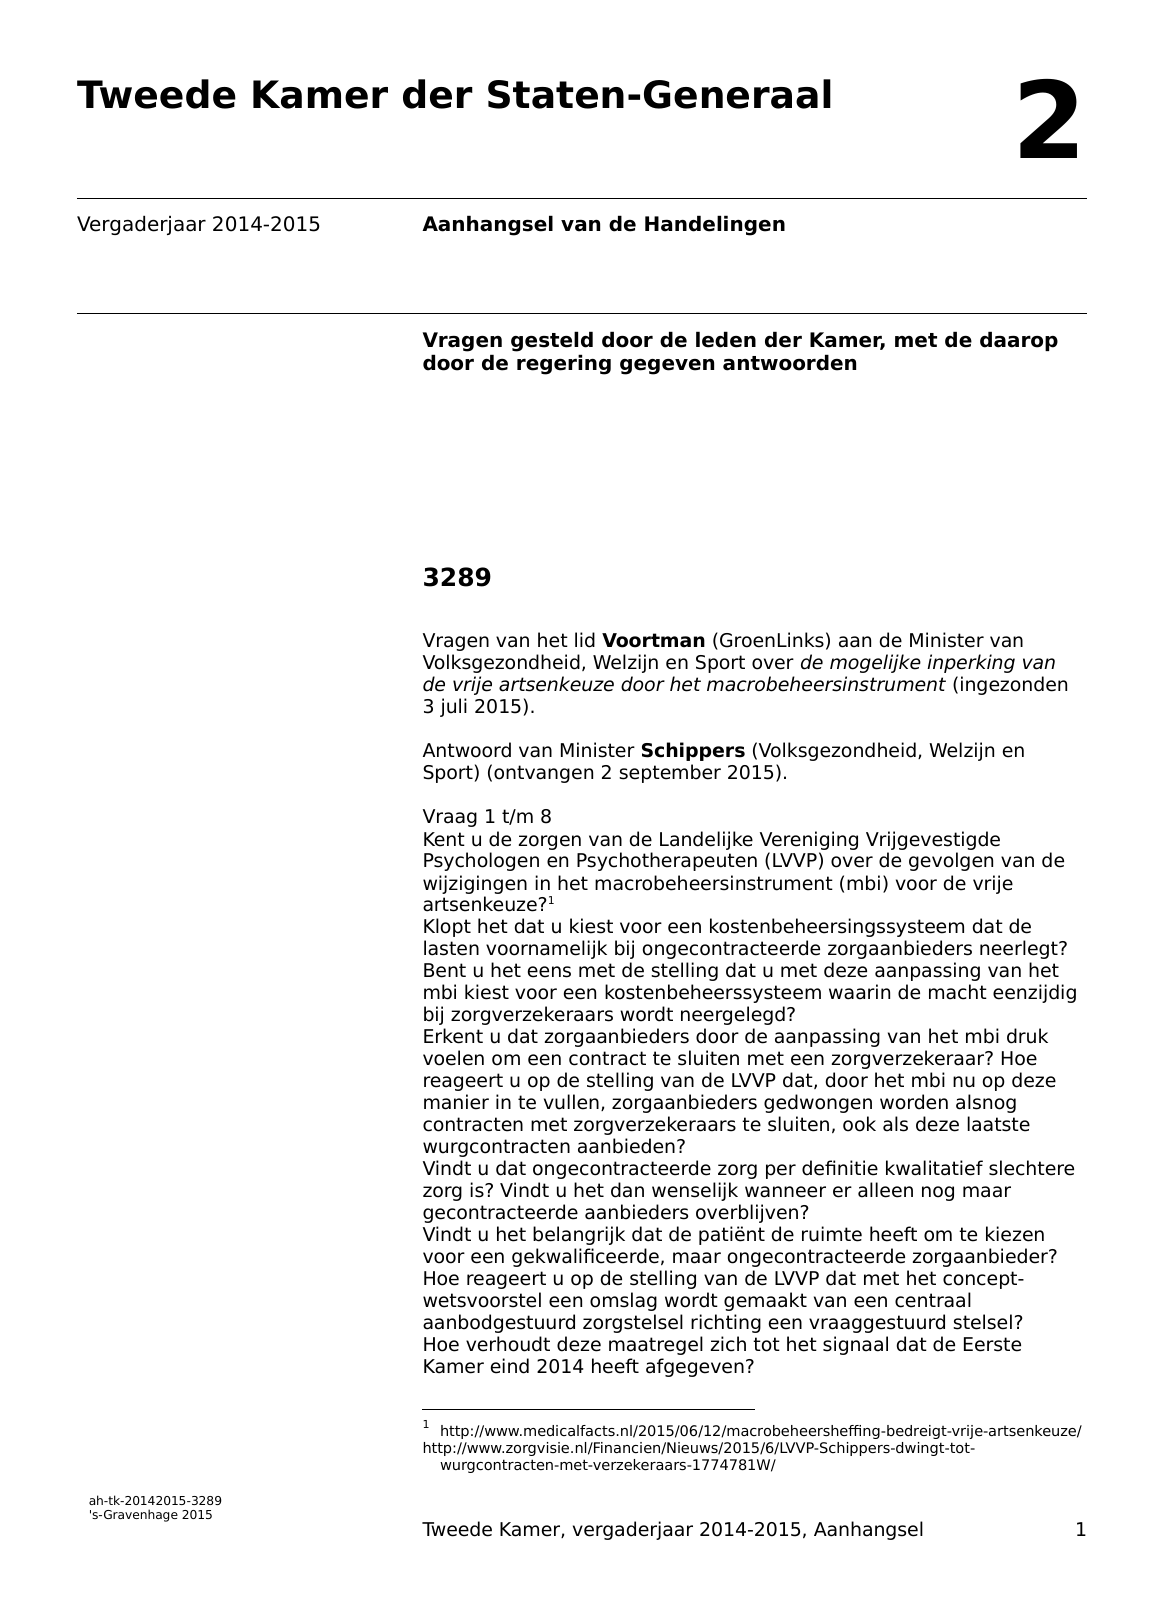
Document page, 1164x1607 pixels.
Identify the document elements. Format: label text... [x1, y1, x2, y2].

text Vindt u dat ongecontracteerde zorg per definitie kwalitatief slechtere zorg is? Vindt u het dan wenselijk wanneer er alleen nog maar gecontracteerde aanbieders overblijven? [422, 1158, 1087, 1224]
text Vraag 1 t/m 8 [422, 806, 1087, 828]
table_header Tweede Kamer der Staten-Generaal [77, 59, 886, 198]
table_cell Vragen gesteld door de leden der Kamer, met de daarop door de regering gegeven antwoorden [422, 314, 1087, 375]
text Hoe reageert u op de stelling van de LVVP dat met het concept-wetsvoorstel een omslag wordt gemaakt van een centraal aanbodgestuurd zorgstelsel richting een vraaggestuurd stelsel? [422, 1268, 1087, 1334]
table_cell Aanhangsel van de Handelingen [422, 199, 1087, 313]
table_cell [77, 314, 422, 375]
text Antwoord van Minister Schippers (Volksgezondheid, Welzijn en Sport) (ontvangen 2 september 2015). [422, 740, 1087, 784]
text 3289 [422, 563, 1087, 592]
text Bent u het eens met de stelling dat u met deze aanpassing van het mbi kiest voor een kostenbeheerssysteem waarin de macht eenzijdig bij zorgverzekeraars wordt neergelegd? [422, 960, 1087, 1026]
text Vindt u het belangrijk dat de patiënt de ruimte heeft om te kiezen voor een gekwalificeerde, maar ongecontracteerde zorgaanbieder? [422, 1224, 1087, 1268]
text Hoe verhoudt deze maatregel zich tot het signaal dat de Eerste Kamer eind 2014 heeft afgegeven? [422, 1334, 1087, 1378]
text Kent u de zorgen van de Landelijke Vereniging Vrijgevestigde Psychologen en Psychotherapeuten (LVVP) over de gevolgen van de wijzigingen in het macrobeheersinstrument (mbi) voor de vrije artsenkeuze? [422, 828, 1087, 916]
table_header 2 [886, 59, 1087, 198]
text http://www.zorgvisie.nl/Financien/Nieuws/2015/6/LVVP-Schippers-dwingt-tot-wurgcontracten-met-verzekeraars-1774781W/ [422, 1441, 1087, 1474]
text 's-Gravenhage 2015 [88, 1508, 323, 1522]
text Klopt het dat u kiest voor een kostenbeheersingssysteem dat de lasten voornamelijk bij ongecontracteerde zorgaanbieders neerlegt? [422, 916, 1087, 960]
text Vragen van het lid Voortman (GroenLinks) aan de Minister van Volksgezondheid, Welzijn en Sport over de mogelijke inperking van de vrije artsenkeuze door het macrobeheersinstrument (ingezonden 3 juli 2015). [422, 630, 1087, 718]
table_cell Vergaderjaar 2014-2015 [77, 199, 422, 313]
text http://www.medicalfacts.nl/2015/06/12/macrobeheersheffing-bedreigt-vrije-artsenkeuze/ [422, 1418, 1087, 1441]
text Erkent u dat zorgaanbieders door de aanpassing van het mbi druk voelen om een contract te sluiten met een zorgverzekeraar? Hoe reageert u op de stelling van de LVVP dat, door het mbi nu op deze manier in te vullen, zorgaanbieders gedwongen worden alsnog contracten met zorgverzekeraars te sluiten, ook als deze laatste wurgcontracten aanbieden? [422, 1026, 1087, 1158]
text ah-tk-20142015-3289 [88, 1494, 323, 1508]
